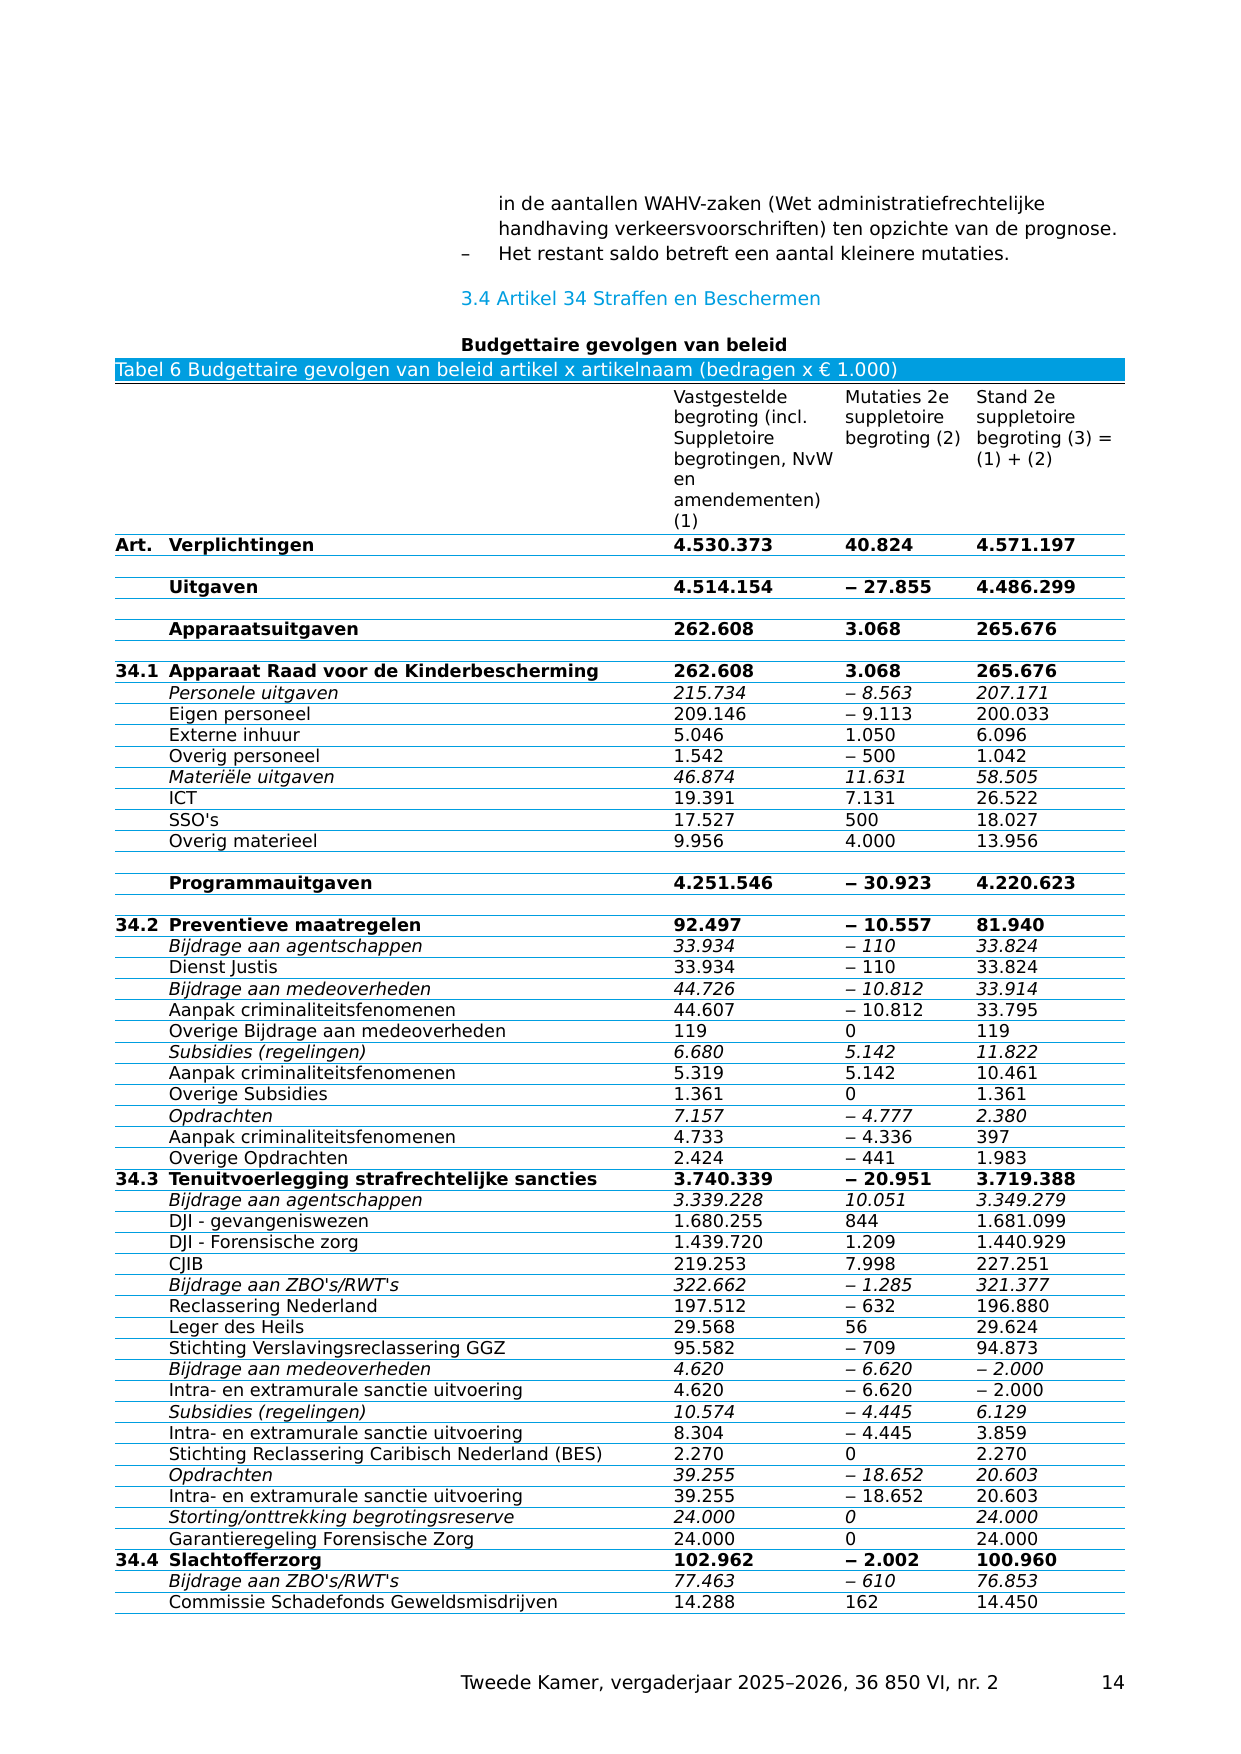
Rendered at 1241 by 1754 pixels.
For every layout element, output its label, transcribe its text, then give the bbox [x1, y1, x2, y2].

table_cell 215.734 [670, 683, 842, 703]
table_cell 14.288 [670, 1593, 842, 1612]
table_cell [115, 937, 166, 957]
table_cell 3.740.339 [670, 1170, 842, 1189]
table_cell ‒ 110 [842, 937, 973, 957]
table_cell 4.220.623 [973, 874, 1125, 893]
table_cell [115, 852, 166, 872]
table_cell 2.380 [973, 1106, 1125, 1126]
table_cell [115, 1593, 166, 1612]
table_cell Materiële uitgaven [166, 768, 670, 788]
table_cell Stichting Verslavingsreclassering GGZ [166, 1339, 670, 1359]
table_cell [842, 641, 973, 661]
table_cell [115, 768, 166, 788]
table_cell ‒ 27.855 [842, 578, 973, 597]
table_cell Verplichtingen [166, 535, 670, 555]
table_cell 1.209 [842, 1233, 973, 1253]
table_cell 10.574 [670, 1402, 842, 1422]
table_cell [115, 1085, 166, 1105]
table_cell 102.962 [670, 1550, 842, 1570]
table_cell 0 [842, 1085, 973, 1105]
table_cell 0 [842, 1444, 973, 1464]
table_cell 262.608 [670, 662, 842, 682]
table_cell 197.512 [670, 1296, 842, 1316]
table_cell ‒ 610 [842, 1571, 973, 1591]
table_cell SSO's [166, 810, 670, 830]
table_cell Intra- en extramurale sanctie uitvoering [166, 1381, 670, 1401]
table_cell [115, 958, 166, 978]
table_cell ‒ 6.620 [842, 1360, 973, 1380]
table_cell 33.824 [973, 937, 1125, 957]
table_cell 77.463 [670, 1571, 842, 1591]
table_cell 6.680 [670, 1043, 842, 1063]
table_cell [115, 1487, 166, 1507]
table_cell 1.042 [973, 747, 1125, 767]
table_cell 33.934 [670, 937, 842, 957]
table_cell [115, 747, 166, 767]
text Budgettaire gevolgen van beleid [461, 333, 1125, 356]
table_cell ‒ 1.285 [842, 1275, 973, 1295]
table_cell Bijdrage aan ZBO's/RWT's [166, 1571, 670, 1591]
table_cell [115, 1106, 166, 1126]
table_cell 219.253 [670, 1254, 842, 1274]
table_cell Subsidies (regelingen) [166, 1043, 670, 1063]
table_cell 44.726 [670, 979, 842, 999]
table_cell [115, 384, 166, 534]
table_cell Apparaat Raad voor de Kinderbescherming [166, 662, 670, 682]
table_cell ICT [166, 789, 670, 809]
table_cell [115, 1275, 166, 1295]
table_cell Intra- en extramurale sanctie uitvoering [166, 1423, 670, 1443]
table_cell [166, 556, 670, 576]
table_cell 11.631 [842, 768, 973, 788]
table_cell ‒ 709 [842, 1339, 973, 1359]
table_cell 0 [842, 1021, 973, 1042]
table_cell [115, 620, 166, 640]
table_cell [115, 1402, 166, 1422]
table_cell 0 [842, 1529, 973, 1549]
table_cell DJI - gevangeniswezen [166, 1212, 670, 1232]
table_cell Aanpak criminaliteitsfenomenen [166, 1127, 670, 1147]
table_cell 1.440.929 [973, 1233, 1125, 1253]
table_cell Overige Opdrachten [166, 1148, 670, 1168]
table_cell [115, 1529, 166, 1549]
table_cell 1.983 [973, 1148, 1125, 1168]
table_cell 6.096 [973, 725, 1125, 746]
table_cell Opdrachten [166, 1466, 670, 1486]
table_cell ‒ 10.812 [842, 979, 973, 999]
table_cell [166, 895, 670, 915]
table_cell ‒ 30.923 [842, 874, 973, 893]
table_cell 14.450 [973, 1593, 1125, 1612]
table_cell 39.255 [670, 1487, 842, 1507]
table_cell 4.514.154 [670, 578, 842, 597]
table_cell Stichting Reclassering Caribisch Nederland (BES) [166, 1444, 670, 1464]
table_cell 26.522 [973, 789, 1125, 809]
table_cell [973, 852, 1125, 872]
table_cell 4.251.546 [670, 874, 842, 893]
table_cell Overig materieel [166, 831, 670, 851]
table_cell [115, 1233, 166, 1253]
table_cell 262.608 [670, 620, 842, 640]
table_cell 2.270 [973, 1444, 1125, 1464]
table_cell [115, 1296, 166, 1316]
table_cell [115, 1254, 166, 1274]
table_cell 20.603 [973, 1466, 1125, 1486]
table_cell 17.527 [670, 810, 842, 830]
table_cell 33.914 [973, 979, 1125, 999]
table_cell [973, 641, 1125, 661]
list Het restant saldo betreft een aantal kleinere mutaties. [461, 241, 1125, 266]
table_cell [115, 895, 166, 915]
table_cell [115, 1064, 166, 1084]
list in de aantallen WAHV-zaken (Wet administratiefrechtelijke handhaving verkeersvoorschriften) ten opzichte van de prognose. [461, 191, 1125, 241]
table_cell 3.349.279 [973, 1191, 1125, 1211]
table_cell 196.880 [973, 1296, 1125, 1316]
table_cell 207.171 [973, 683, 1125, 703]
table_cell Aanpak criminaliteitsfenomenen [166, 1000, 670, 1020]
table_cell 56 [842, 1318, 973, 1338]
table_cell 0 [842, 1508, 973, 1528]
table_cell [115, 1191, 166, 1211]
table_cell Vastgestelde begroting (incl. Suppletoire begrotingen, NvW en amendementen) (1) [670, 384, 842, 534]
table_cell 9.956 [670, 831, 842, 851]
table_cell 3.068 [842, 662, 973, 682]
table_cell CJIB [166, 1254, 670, 1274]
table_cell 24.000 [973, 1508, 1125, 1528]
table_cell 321.377 [973, 1275, 1125, 1295]
table_cell Storting/onttrekking begrotingsreserve [166, 1508, 670, 1528]
title 3.4 Artikel 34 Straffen en Beschermen [461, 288, 1125, 310]
table_cell ‒ 10.557 [842, 916, 973, 936]
table_cell Bijdrage aan medeoverheden [166, 1360, 670, 1380]
table_cell [115, 789, 166, 809]
table_cell 44.607 [670, 1000, 842, 1020]
table_cell DJI - Forensische zorg [166, 1233, 670, 1253]
table_cell 5.319 [670, 1064, 842, 1084]
table_cell Leger des Heils [166, 1318, 670, 1338]
table_cell [670, 599, 842, 619]
table_cell 1.361 [973, 1085, 1125, 1105]
table_cell 3.719.388 [973, 1170, 1125, 1189]
table_cell 4.733 [670, 1127, 842, 1147]
table_cell 5.046 [670, 725, 842, 746]
table_cell 1.439.720 [670, 1233, 842, 1253]
table_cell [115, 641, 166, 661]
table_cell [115, 1444, 166, 1464]
table_cell 119 [973, 1021, 1125, 1042]
table_cell 24.000 [670, 1529, 842, 1549]
table_cell Stand 2e suppletoire begroting (3) = (1) + (2) [973, 384, 1125, 534]
table_cell 2.424 [670, 1148, 842, 1168]
table_cell 4.486.299 [973, 578, 1125, 597]
table_cell Mutaties 2e suppletoire begroting (2) [842, 384, 973, 534]
table_cell 34.4 [115, 1550, 166, 1570]
table_cell [973, 895, 1125, 915]
table_cell Garantieregeling Forensische Zorg [166, 1529, 670, 1549]
table_cell ‒ 20.951 [842, 1170, 973, 1189]
table_cell [115, 725, 166, 746]
table_cell Bijdrage aan agentschappen [166, 1191, 670, 1211]
table_cell 10.461 [973, 1064, 1125, 1084]
table_cell 46.874 [670, 768, 842, 788]
table_cell ‒ 6.620 [842, 1381, 973, 1401]
table_cell 33.824 [973, 958, 1125, 978]
table_cell [115, 1000, 166, 1020]
table_cell Overige Subsidies [166, 1085, 670, 1105]
table_cell [670, 556, 842, 576]
table_cell 5.142 [842, 1043, 973, 1063]
table_cell [115, 1318, 166, 1338]
table_cell ‒ 4.777 [842, 1106, 973, 1126]
table_cell 322.662 [670, 1275, 842, 1295]
table_cell [115, 1043, 166, 1063]
table_cell [115, 599, 166, 619]
table_cell 95.582 [670, 1339, 842, 1359]
table_cell ‒ 18.652 [842, 1466, 973, 1486]
table_cell ‒ 9.113 [842, 704, 973, 724]
table_cell 3.339.228 [670, 1191, 842, 1211]
table_cell Overig personeel [166, 747, 670, 767]
table_cell 19.391 [670, 789, 842, 809]
table_cell 39.255 [670, 1466, 842, 1486]
table_cell 33.795 [973, 1000, 1125, 1020]
table_cell [115, 1508, 166, 1528]
table_cell ‒ 8.563 [842, 683, 973, 703]
table_cell Art. [115, 535, 166, 555]
table_cell [115, 578, 166, 597]
table_cell 76.853 [973, 1571, 1125, 1591]
table_cell Preventieve maatregelen [166, 916, 670, 936]
table_cell 1.050 [842, 725, 973, 746]
table_cell 4.620 [670, 1360, 842, 1380]
table_cell 1.680.255 [670, 1212, 842, 1232]
table_cell 7.131 [842, 789, 973, 809]
table_cell [166, 852, 670, 872]
table_cell ‒ 4.336 [842, 1127, 973, 1147]
table_cell 265.676 [973, 662, 1125, 682]
table_cell ‒ 110 [842, 958, 973, 978]
table_cell 1.681.099 [973, 1212, 1125, 1232]
table_cell [115, 683, 166, 703]
table_cell Uitgaven [166, 578, 670, 597]
table_cell [166, 599, 670, 619]
table_cell Overige Bijdrage aan medeoverheden [166, 1021, 670, 1042]
table_cell 4.000 [842, 831, 973, 851]
table_cell [115, 1466, 166, 1486]
table_cell 11.822 [973, 1043, 1125, 1063]
table_cell 81.940 [973, 916, 1125, 936]
table_cell Eigen personeel [166, 704, 670, 724]
table_cell Opdrachten [166, 1106, 670, 1126]
table_cell 8.304 [670, 1423, 842, 1443]
table_cell ‒ 441 [842, 1148, 973, 1168]
table_cell 3.859 [973, 1423, 1125, 1443]
table_cell ‒ 2.000 [973, 1381, 1125, 1401]
table_cell 227.251 [973, 1254, 1125, 1274]
table_cell [115, 704, 166, 724]
table_cell [115, 1381, 166, 1401]
table_cell [115, 979, 166, 999]
table_cell 209.146 [670, 704, 842, 724]
table_cell Subsidies (regelingen) [166, 1402, 670, 1422]
table_cell 6.129 [973, 1402, 1125, 1422]
table_cell [115, 874, 166, 893]
table_cell [842, 556, 973, 576]
table_cell Personele uitgaven [166, 683, 670, 703]
table_cell 5.142 [842, 1064, 973, 1084]
table_cell 29.624 [973, 1318, 1125, 1338]
table_cell Aanpak criminaliteitsfenomenen [166, 1064, 670, 1084]
table_cell 162 [842, 1593, 973, 1612]
table_cell [166, 641, 670, 661]
table_cell 34.2 [115, 916, 166, 936]
table_cell 397 [973, 1127, 1125, 1147]
table_cell ‒ 10.812 [842, 1000, 973, 1020]
table_cell 29.568 [670, 1318, 842, 1338]
table_cell Bijdrage aan agentschappen [166, 937, 670, 957]
table_cell Reclassering Nederland [166, 1296, 670, 1316]
table_cell [115, 1148, 166, 1168]
table_cell [842, 852, 973, 872]
table_cell 844 [842, 1212, 973, 1232]
table_cell Slachtofferzorg [166, 1550, 670, 1570]
table_cell [115, 1021, 166, 1042]
table_cell [842, 895, 973, 915]
table_cell ‒ 2.002 [842, 1550, 973, 1570]
table_cell 58.505 [973, 768, 1125, 788]
table_cell 200.033 [973, 704, 1125, 724]
table_cell 500 [842, 810, 973, 830]
table_cell [973, 556, 1125, 576]
table_cell 1.542 [670, 747, 842, 767]
table_cell 7.157 [670, 1106, 842, 1126]
table_cell ‒ 2.000 [973, 1360, 1125, 1380]
table_cell ‒ 4.445 [842, 1423, 973, 1443]
table_cell 4.620 [670, 1381, 842, 1401]
table_cell 92.497 [670, 916, 842, 936]
table_cell [115, 810, 166, 830]
table_cell [115, 831, 166, 851]
table_cell 34.1 [115, 662, 166, 682]
table_cell 24.000 [973, 1529, 1125, 1549]
table_cell 33.934 [670, 958, 842, 978]
table_cell Intra- en extramurale sanctie uitvoering [166, 1487, 670, 1507]
table_cell 100.960 [973, 1550, 1125, 1570]
table_cell [115, 1127, 166, 1147]
table_cell ‒ 500 [842, 747, 973, 767]
table_cell Externe inhuur [166, 725, 670, 746]
table_cell 119 [670, 1021, 842, 1042]
table_cell [115, 1212, 166, 1232]
table_cell 24.000 [670, 1508, 842, 1528]
table_cell 7.998 [842, 1254, 973, 1274]
table_cell [115, 1360, 166, 1380]
table_cell [670, 641, 842, 661]
table_cell [166, 384, 670, 534]
table_cell [115, 556, 166, 576]
table_cell 4.530.373 [670, 535, 842, 555]
table_cell ‒ 18.652 [842, 1487, 973, 1507]
table_cell 4.571.197 [973, 535, 1125, 555]
table_cell 20.603 [973, 1487, 1125, 1507]
table_cell Bijdrage aan ZBO's/RWT's [166, 1275, 670, 1295]
table_cell 40.824 [842, 535, 973, 555]
table_cell 265.676 [973, 620, 1125, 640]
table_cell Commissie Schadefonds Geweldsmisdrijven [166, 1593, 670, 1612]
table_cell [115, 1339, 166, 1359]
table_cell ‒ 632 [842, 1296, 973, 1316]
table_cell 3.068 [842, 620, 973, 640]
table_cell Bijdrage aan medeoverheden [166, 979, 670, 999]
table_cell [670, 895, 842, 915]
table_cell 2.270 [670, 1444, 842, 1464]
table_cell [842, 599, 973, 619]
table_cell [670, 852, 842, 872]
table_cell 18.027 [973, 810, 1125, 830]
table_cell [973, 599, 1125, 619]
table_cell Programmauitgaven [166, 874, 670, 893]
table_cell 10.051 [842, 1191, 973, 1211]
table_cell 34.3 [115, 1170, 166, 1189]
table_cell Apparaatsuitgaven [166, 620, 670, 640]
table_cell Tenuitvoerlegging strafrechtelijke sancties [166, 1170, 670, 1189]
table_cell 13.956 [973, 831, 1125, 851]
table_cell 94.873 [973, 1339, 1125, 1359]
table_cell 1.361 [670, 1085, 842, 1105]
table_cell Dienst Justis [166, 958, 670, 978]
table_cell [115, 1423, 166, 1443]
table_cell ‒ 4.445 [842, 1402, 973, 1422]
table_cell [115, 1571, 166, 1591]
